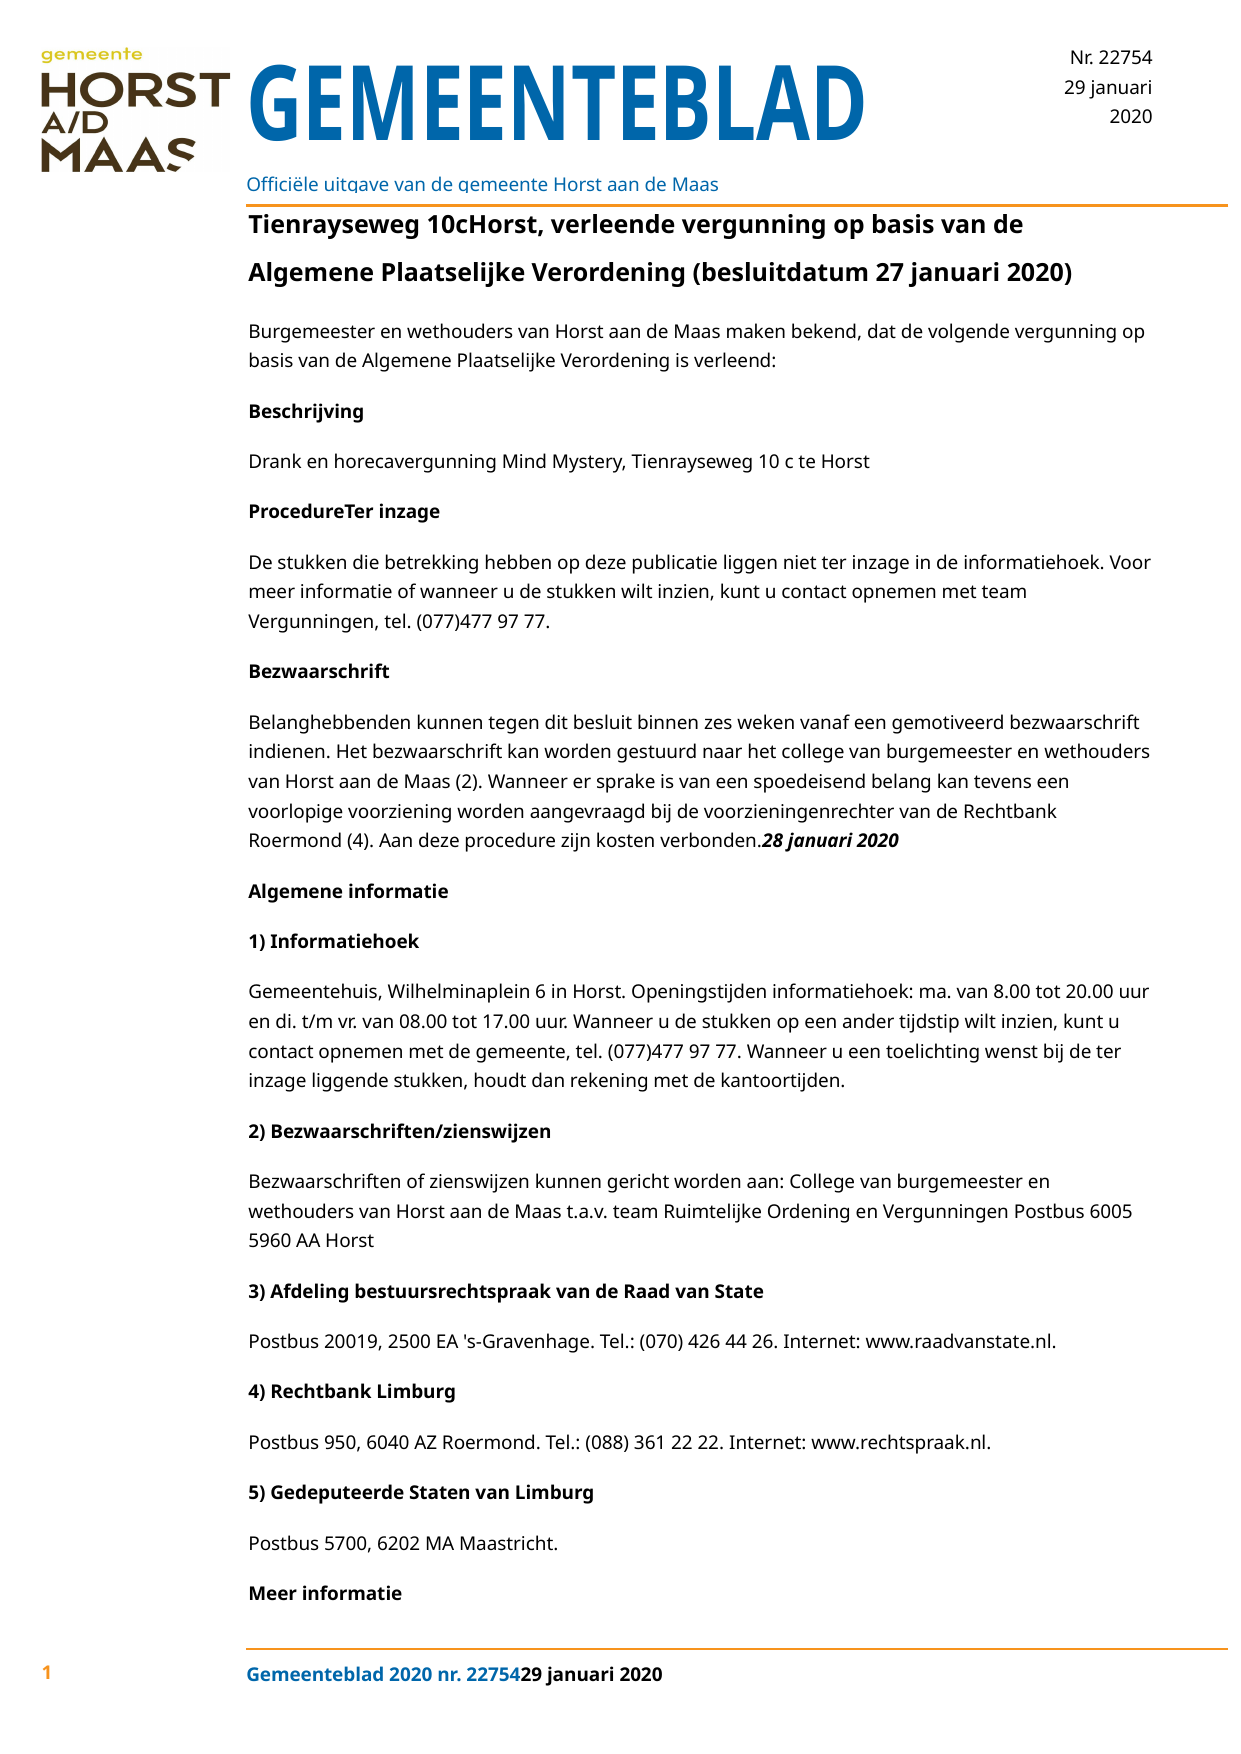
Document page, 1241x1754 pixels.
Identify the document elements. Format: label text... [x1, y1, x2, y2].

text 3) Afdeling bestuursrechtspraak van de Raad van State [248, 1278, 1152, 1304]
text Beschrijving [248, 398, 1152, 424]
text Postbus 5700, 6202 MA Maastricht. [248, 1530, 1152, 1556]
text Drank en horecavergunning Mind Mystery, Tienrayseweg 10 c te Horst [248, 448, 1152, 474]
text Postbus 950, 6040 AZ Roermond. Tel.: (088) 361 22 22. Internet: www.rechtspraak.nl. [248, 1429, 1152, 1455]
text Postbus 20019, 2500 EA 's-Gravenhage. Tel.: (070) 426 44 26. Internet: www.raadvanstate.nl. [248, 1328, 1152, 1354]
text 2) Bezwaarschriften/zienswijzen [248, 1118, 1152, 1144]
text Algemene informatie [248, 878, 1152, 904]
text Belanghebbenden kunnen tegen dit besluit binnen zes weken vanaf een gemotiveerd bezwaarschrift indienen. Het bezwaarschrift kan worden gestuurd naar het college van burgemeester en wethouders van Horst aan de Maas (2). Wanneer er sprake is van een spoedeisend belang kan tevens een voorlopige voorziening worden aangevraagd bij de voorzieningenrechter van de Rechtbank Roermond (4). Aan deze procedure zijn kosten verbonden.28 januari 2020 [248, 709, 1152, 853]
text Bezwaarschriften of zienswijzen kunnen gericht worden aan: College van burgemeester en wethouders van Horst aan de Maas t.a.v. team Ruimtelijke Ordening en Vergunningen Postbus 6005 5960 AA Horst [248, 1168, 1152, 1253]
text Bezwaarschrift [248, 659, 1152, 684]
text Gemeentehuis, Wilhelminaplein 6 in Horst. Openingstijden informatiehoek: ma. van 8.00 tot 20.00 uur en di. t/m vr. van 08.00 tot 17.00 uur. Wanneer u de stukken op een ander tijdstip wilt inzien, kunt u contact opnemen met de gemeente, tel. (077)477 97 77. Wanneer u een toelichting wenst bij de ter inzage liggende stukken, houdt dan rekening met de kantoortijden. [248, 979, 1152, 1093]
text 5) Gedeputeerde Staten van Limburg [248, 1479, 1152, 1505]
picture [41, 47, 231, 172]
text Burgemeester en wethouders van Horst aan de Maas maken bekend, dat de volgende vergunning op basis van de Algemene Plaatselijke Verordening is verleend: [248, 318, 1152, 373]
text ProcedureTer inzage [248, 499, 1152, 524]
text 1) Informatiehoek [248, 928, 1152, 954]
text Meer informatie [248, 1580, 1152, 1606]
text Tienrayseweg 10cHorst, verleende vergunning op basis van de Algemene Plaatselijke Verordening (besluitdatum 27 januari 2020) [248, 207, 1152, 288]
text De stukken die betrekking hebben op deze publicatie liggen niet ter inzage in de informatiehoek. Voor meer informatie of wanneer u de stukken wilt inzien, kunt u contact opnemen met team Vergunningen, tel. (077)477 97 77. [248, 549, 1152, 634]
text 4) Rechtbank Limburg [248, 1379, 1152, 1404]
